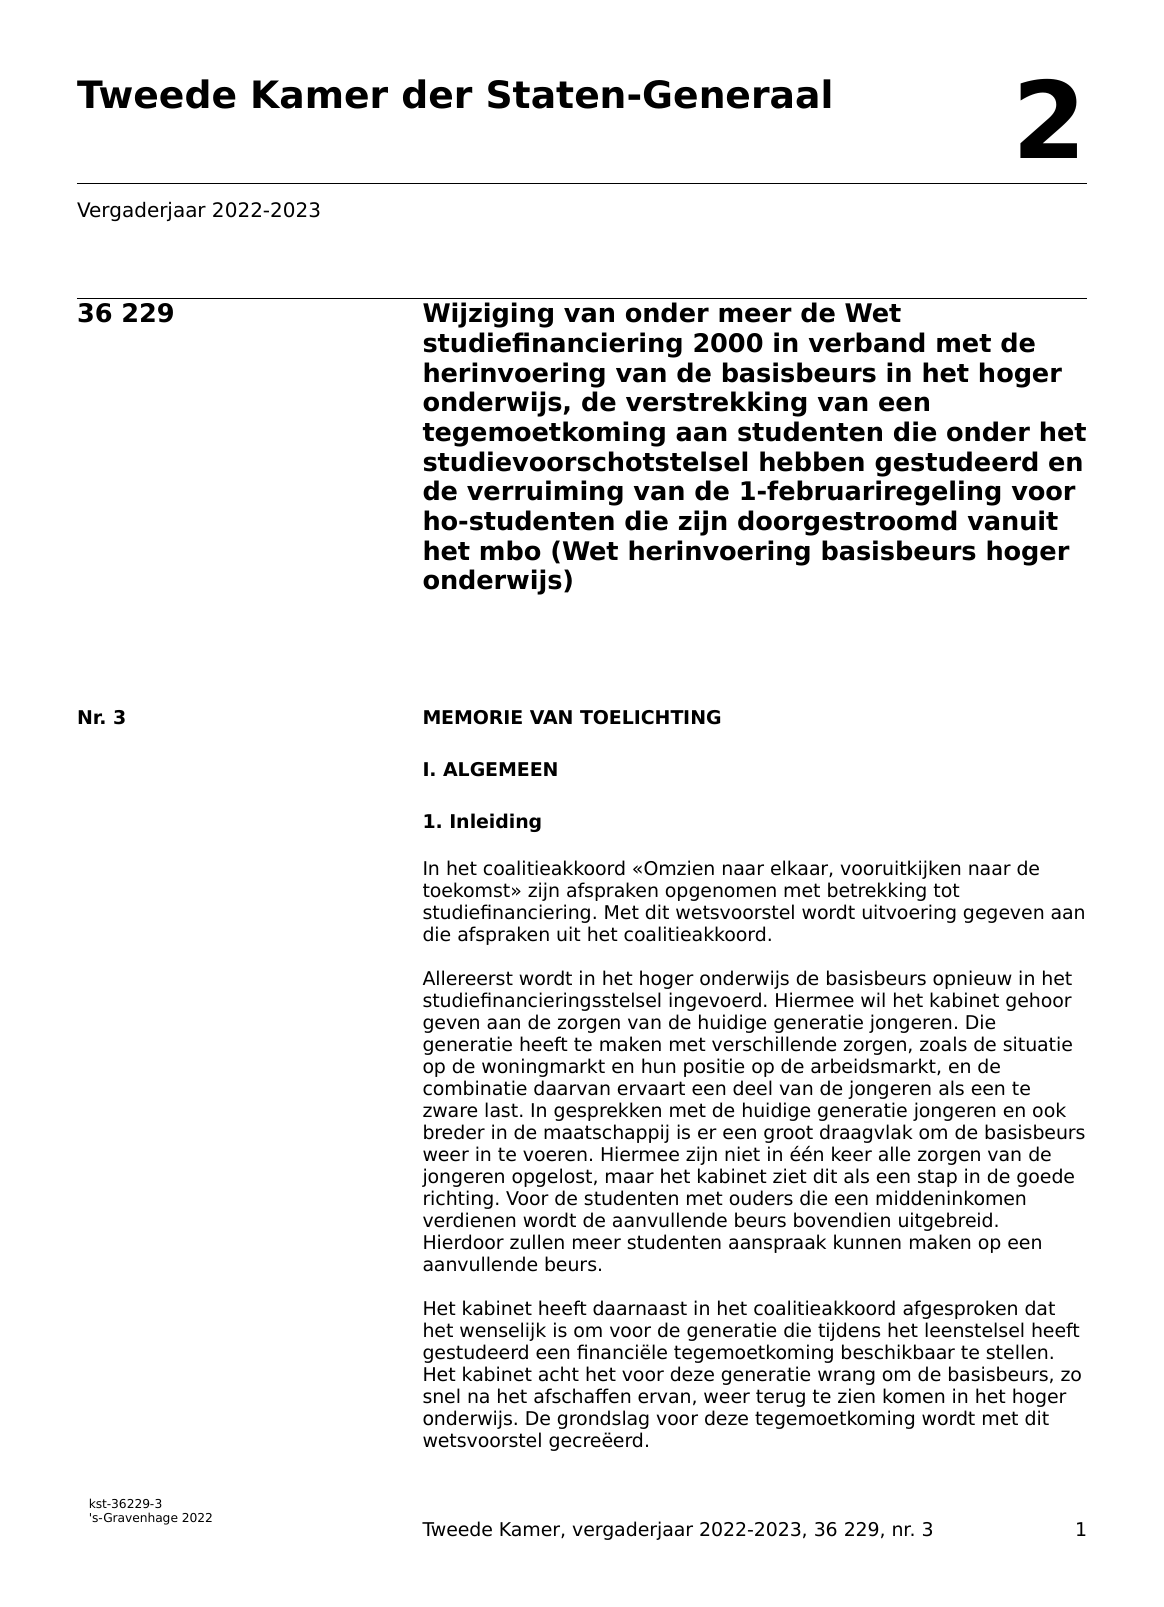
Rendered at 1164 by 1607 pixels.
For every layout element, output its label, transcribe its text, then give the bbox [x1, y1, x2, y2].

text Allereerst wordt in het hoger onderwijs de basisbeurs opnieuw in het studiefinancieringsstelsel ingevoerd. Hiermee wil het kabinet gehoor geven aan de zorgen van de huidige generatie jongeren. Die generatie heeft te maken met verschillende zorgen, zoals de situatie op de woningmarkt en hun positie op de arbeidsmarkt, en de combinatie daarvan ervaart een deel van de jongeren als een te zware last. In gesprekken met de huidige generatie jongeren en ook breder in de maatschappij is er een groot draagvlak om de basisbeurs weer in te voeren. Hiermee zijn niet in één keer alle zorgen van de jongeren opgelost, maar het kabinet ziet dit als een stap in de goede richting. Voor de studenten met ouders die een middeninkomen verdienen wordt de aanvullende beurs bovendien uitgebreid. Hierdoor zullen meer studenten aanspraak kunnen maken op een aanvullende beurs. [422, 968, 1087, 1276]
text kst-36229-3 [88, 1497, 323, 1511]
subtitle I. ALGEMEEN [422, 759, 1087, 781]
subtitle Nr. 3 MEMORIE VAN TOELICHTING [77, 707, 1087, 729]
table_header 2 [886, 59, 1087, 183]
table_header Tweede Kamer der Staten-Generaal [77, 59, 886, 183]
text 's-Gravenhage 2022 [88, 1511, 323, 1525]
subtitle 1. Inleiding [422, 811, 1087, 833]
subtitle 36 229 Wijziging van onder meer de Wet studiefinanciering 2000 in verband met de herinvoering van de basisbeurs in het hoger onderwijs, de verstrekking van een tegemoetkoming aan studenten die onder het studievoorschotstelsel hebben gestudeerd en de verruiming van de 1-februariregeling voor ho-studenten die zijn doorgestroomd vanuit het mbo (Wet herinvoering basisbeurs hoger onderwijs) [77, 299, 1087, 596]
table_cell Vergaderjaar 2022-2023 [77, 184, 1087, 298]
text Het kabinet heeft daarnaast in het coalitieakkoord afgesproken dat het wenselijk is om voor de generatie die tijdens het leenstelsel heeft gestudeerd een financiële tegemoetkoming beschikbaar te stellen. Het kabinet acht het voor deze generatie wrang om de basisbeurs, zo snel na het afschaffen ervan, weer terug te zien komen in het hoger onderwijs. De grondslag voor deze tegemoetkoming wordt met dit wetsvoorstel gecreëerd. [422, 1298, 1087, 1452]
text In het coalitieakkoord «Omzien naar elkaar, vooruitkijken naar de toekomst» zijn afspraken opgenomen met betrekking tot studiefinanciering. Met dit wetsvoorstel wordt uitvoering gegeven aan die afspraken uit het coalitieakkoord. [422, 858, 1087, 946]
